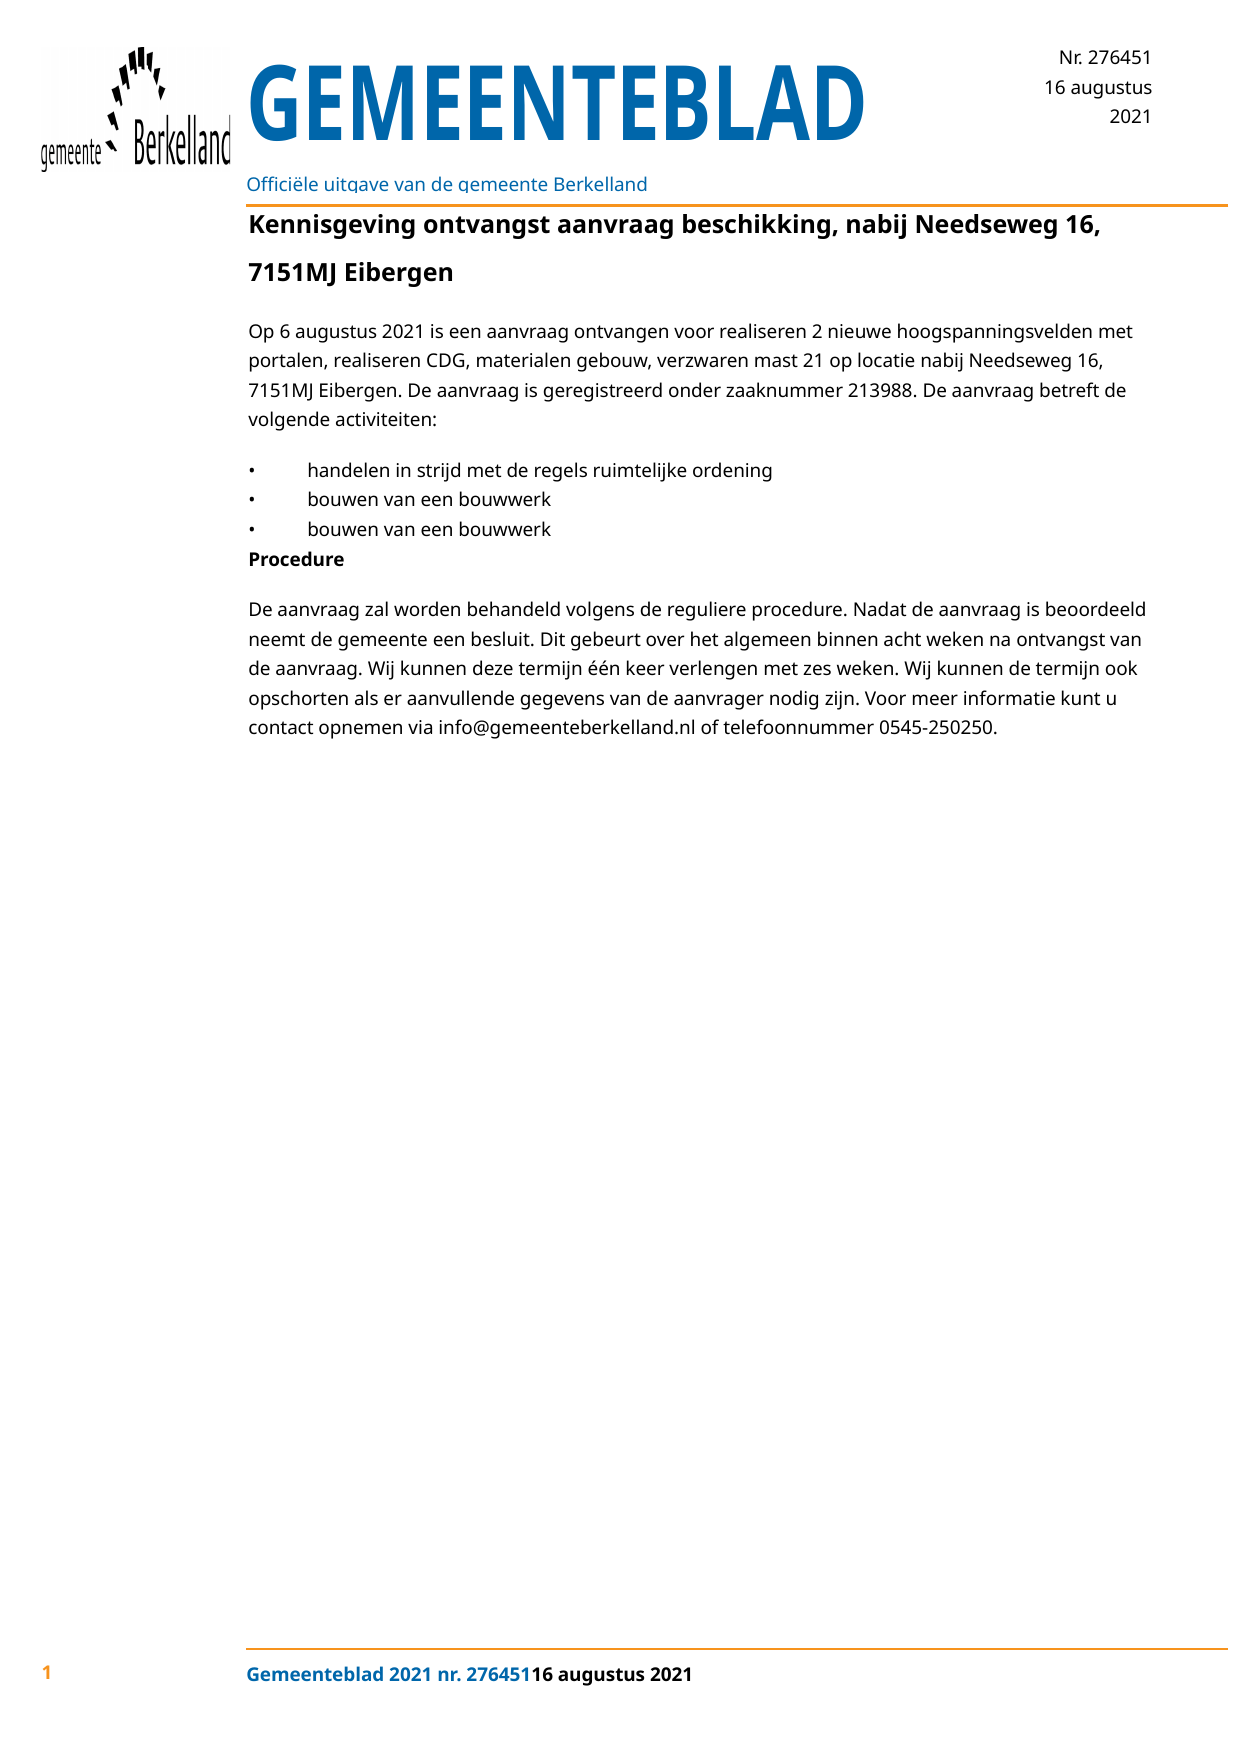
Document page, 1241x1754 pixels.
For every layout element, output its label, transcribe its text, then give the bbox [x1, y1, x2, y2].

text De aanvraag zal worden behandeld volgens de reguliere procedure. Nadat de aanvraag is beoordeeld neemt de gemeente een besluit. Dit gebeurt over het algemeen binnen acht weken na ontvangst van de aanvraag. Wij kunnen deze termijn één keer verlengen met zes weken. Wij kunnen de termijn ook opschorten als er aanvullende gegevens van de aanvrager nodig zijn. Voor meer informatie kunt u contact opnemen via info@gemeenteberkelland.nl of telefoonnummer 0545-250250. [248, 596, 1152, 740]
list bouwen van een bouwwerk [248, 487, 1152, 512]
list handelen in strijd met de regels ruimtelijke ordening [248, 457, 1152, 483]
text Procedure [248, 546, 1152, 572]
text Kennisgeving ontvangst aanvraag beschikking, nabij Needseweg 16, 7151MJ Eibergen [248, 207, 1152, 288]
picture [41, 47, 231, 172]
text Op 6 augustus 2021 is een aanvraag ontvangen voor realiseren 2 nieuwe hoogspanningsvelden met portalen, realiseren CDG, materialen gebouw, verzwaren mast 21 op locatie nabij Needseweg 16, 7151MJ Eibergen. De aanvraag is geregistreerd onder zaaknummer 213988. De aanvraag betreft de volgende activiteiten: [248, 318, 1152, 432]
list bouwen van een bouwwerk [248, 516, 1152, 542]
